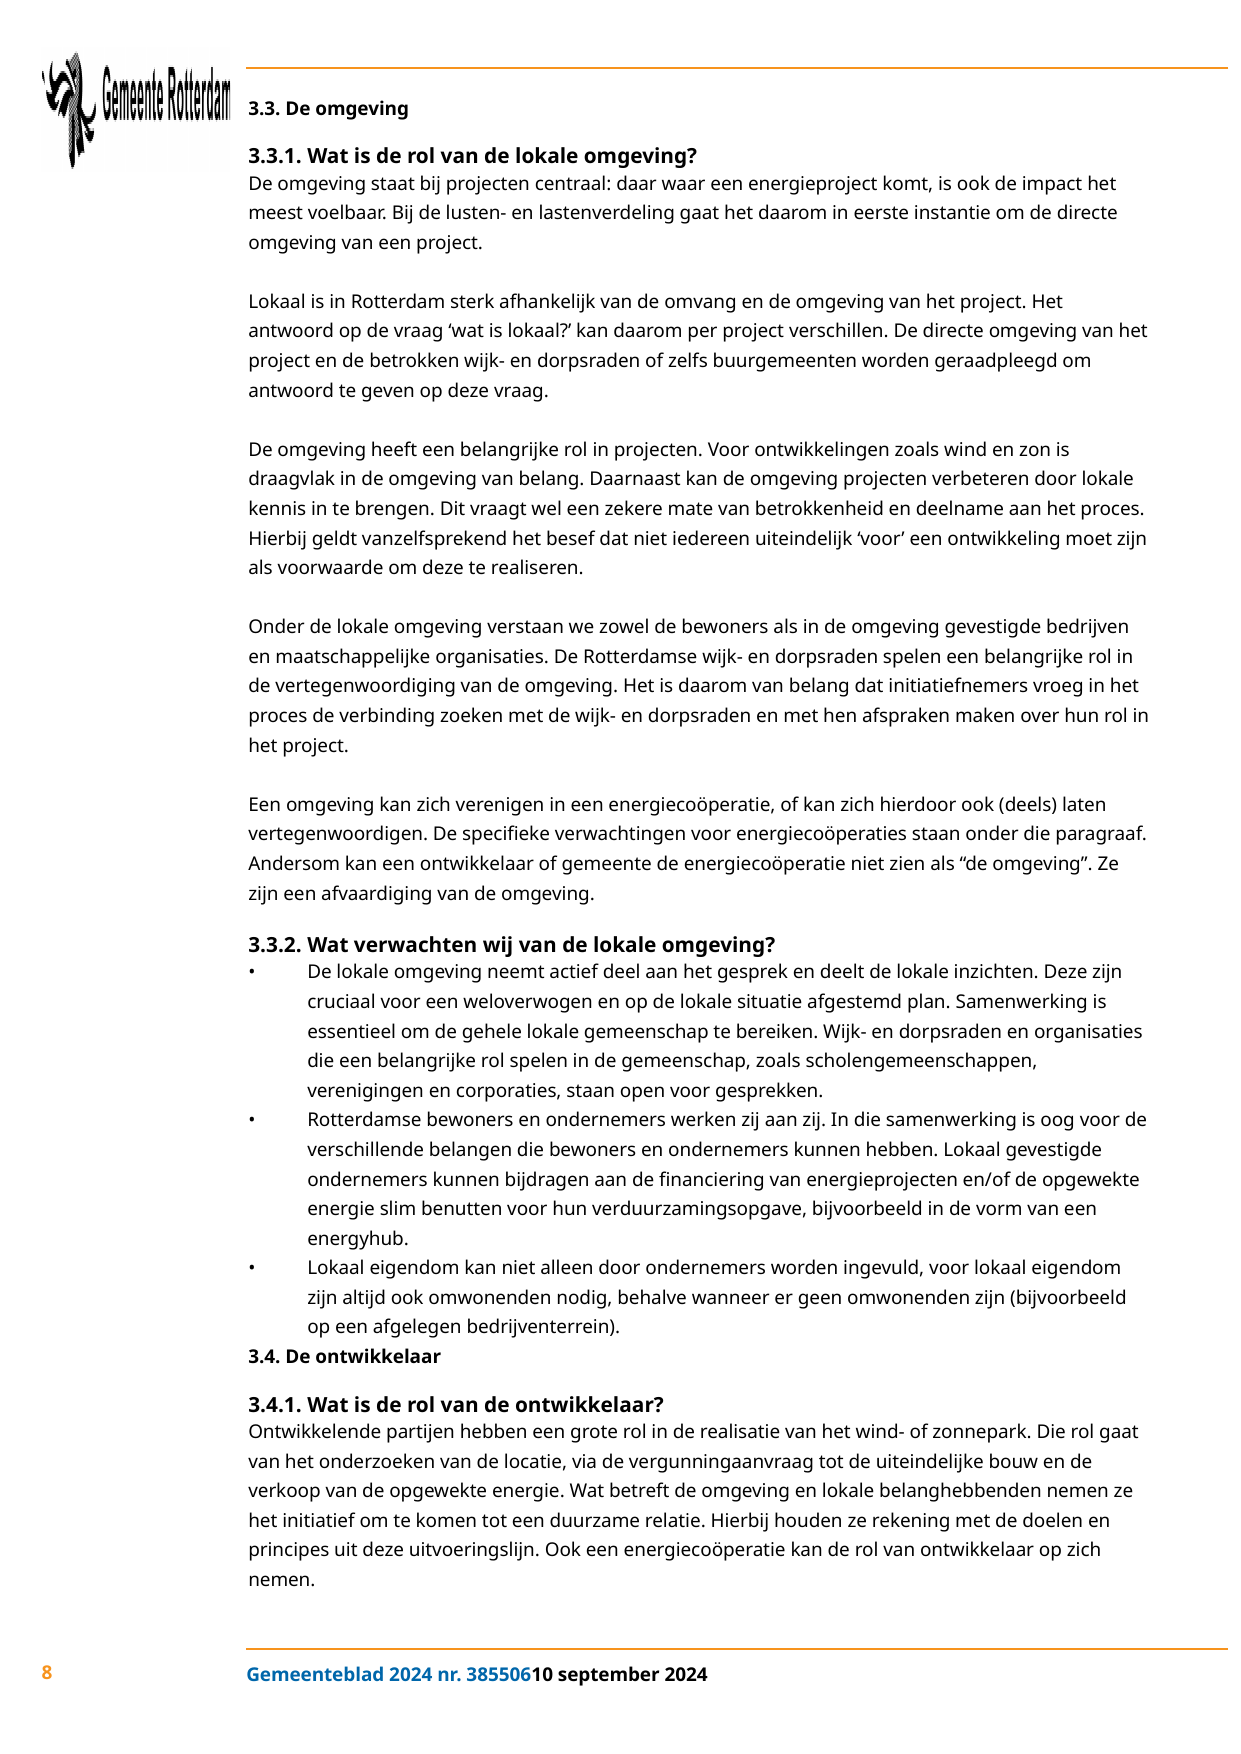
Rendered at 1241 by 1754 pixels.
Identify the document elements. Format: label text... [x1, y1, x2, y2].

text 3.3.1. Wat is de rol van de lokale omgeving? [248, 141, 1152, 170]
text Een omgeving kan zich verenigen in een energiecoöperatie, of kan zich hierdoor ook (deels) laten vertegenwoordigen. De specifieke verwachtingen voor energiecoöperaties staan onder die paragraaf. Andersom kan een ontwikkelaar of gemeente de energiecoöperatie niet zien als “de omgeving”. Ze zijn een afvaardiging van de omgeving. [248, 791, 1152, 906]
text 3.3. De omgeving [248, 95, 1152, 121]
text De omgeving heeft een belangrijke rol in projecten. Voor ontwikkelingen zoals wind en zon is draagvlak in de omgeving van belang. Daarnaast kan de omgeving projecten verbeteren door lokale kennis in te brengen. Dit vraagt wel een zekere mate van betrokkenheid en deelname aan het proces. Hierbij geldt vanzelfsprekend het besef dat niet iedereen uiteindelijk ‘voor’ een ontwikkeling moet zijn als voorwaarde om deze te realiseren. [248, 436, 1152, 580]
text De omgeving staat bij projecten centraal: daar waar een energieproject komt, is ook de impact het meest voelbaar. Bij de lusten- en lastenverdeling gaat het daarom in eerste instantie om de directe omgeving van een project. [248, 170, 1152, 255]
list De lokale omgeving neemt actief deel aan het gesprek en deelt de lokale inzichten. Deze zijn cruciaal voor een weloverwogen en op de lokale situatie afgestemd plan. Samenwerking is essentieel om de gehele lokale gemeenschap te bereiken. Wijk- en dorpsraden en organisaties die een belangrijke rol spelen in de gemeenschap, zoals scholengemeenschappen, verenigingen en corporaties, staan open voor gesprekken. [248, 959, 1152, 1103]
picture [41, 47, 231, 172]
text 3.4. De ontwikkelaar [248, 1343, 1152, 1369]
list Rotterdamse bewoners en ondernemers werken zij aan zij. In die samenwerking is oog voor de verschillende belangen die bewoners en ondernemers kunnen hebben. Lokaal gevestigde ondernemers kunnen bijdragen aan de financiering van energieprojecten en/of de opgewekte energie slim benutten voor hun verduurzamingsopgave, bijvoorbeeld in de vorm van een energyhub. [248, 1107, 1152, 1251]
text 3.3.2. Wat verwachten wij van de lokale omgeving? [248, 930, 1152, 959]
text Lokaal is in Rotterdam sterk afhankelijk van de omvang en de omgeving van het project. Het antwoord op de vraag ‘wat is lokaal?’ kan daarom per project verschillen. De directe omgeving van het project en de betrokken wijk- en dorpsraden of zelfs buurgemeenten worden geraadpleegd om antwoord te geven op deze vraag. [248, 288, 1152, 403]
text Ontwikkelende partijen hebben een grote rol in de realisatie van het wind- of zonnepark. Die rol gaat van het onderzoeken van de locatie, via de vergunningaanvraag tot de uiteindelijke bouw en de verkoop van de opgewekte energie. Wat betreft de omgeving en lokale belanghebbenden nemen ze het initiatief om te komen tot een duurzame relatie. Hierbij houden ze rekening met de doelen en principes uit deze uitvoeringslijn. Ook een energiecoöperatie kan de rol van ontwikkelaar op zich nemen. [248, 1418, 1152, 1592]
text Onder de lokale omgeving verstaan we zowel de bewoners als in de omgeving gevestigde bedrijven en maatschappelijke organisaties. De Rotterdamse wijk- en dorpsraden spelen een belangrijke rol in de vertegenwoordiging van de omgeving. Het is daarom van belang dat initiatiefnemers vroeg in het proces de verbinding zoeken met de wijk- en dorpsraden en met hen afspraken maken over hun rol in het project. [248, 613, 1152, 758]
list Lokaal eigendom kan niet alleen door ondernemers worden ingevuld, voor lokaal eigendom zijn altijd ook omwonenden nodig, behalve wanneer er geen omwonenden zijn (bijvoorbeeld op een afgelegen bedrijventerrein). [248, 1254, 1152, 1339]
text 3.4.1. Wat is de rol van de ontwikkelaar? [248, 1390, 1152, 1418]
